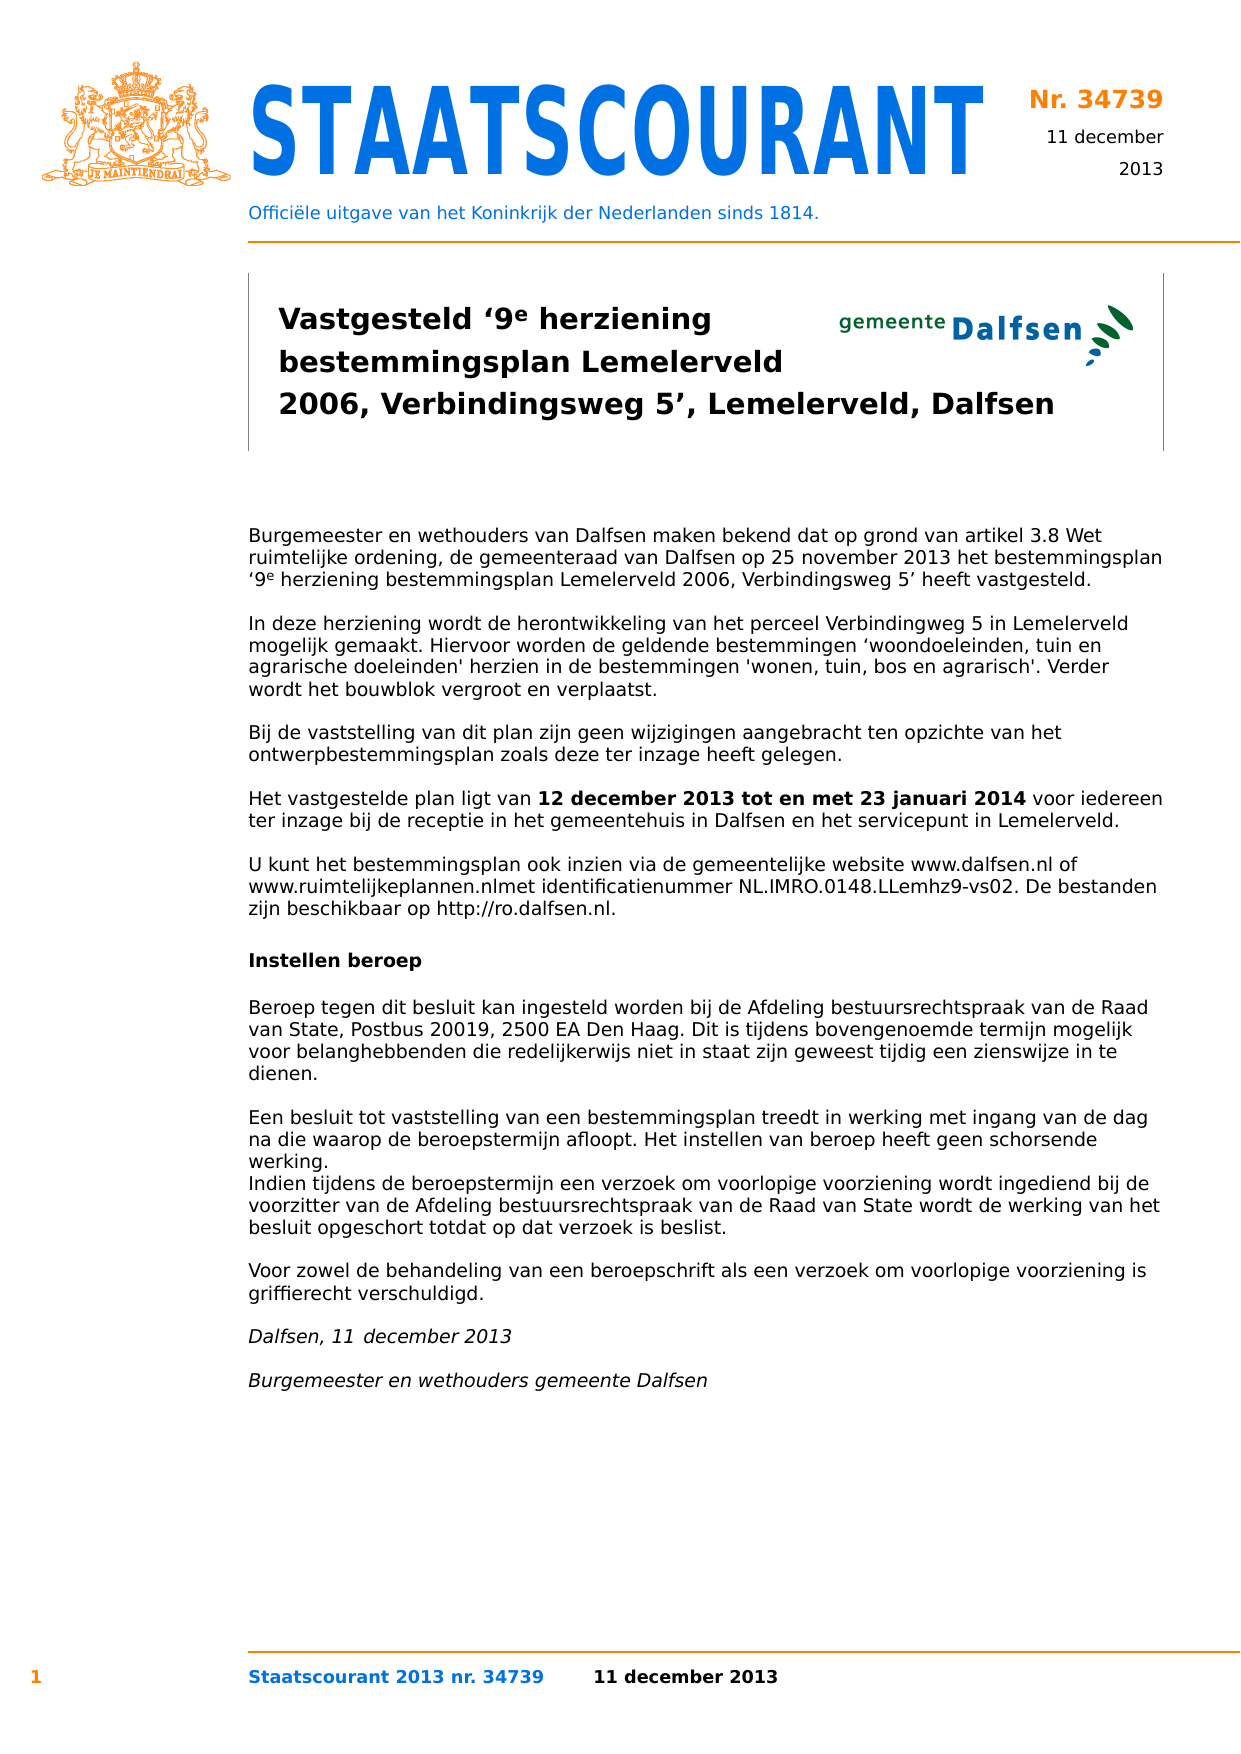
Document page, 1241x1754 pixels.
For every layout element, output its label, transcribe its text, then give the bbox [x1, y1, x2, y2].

table_cell Officiële uitgave van het Koninkrijk der Nederlanden sinds 1814. [248, 203, 1240, 241]
text Indien tijdens de beroepstermijn een verzoek om voorlopige voorziening wordt ingediend bij de voorzitter van de Afdeling bestuursrechtspraak van de Raad van State wordt de werking van het besluit opgeschort totdat op dat verzoek is beslist. [248, 1173, 1163, 1238]
text Voor zowel de behandeling van een beroepschrift als een verzoek om voorlopige voorziening is griffierecht verschuldigd. [248, 1260, 1163, 1304]
table_header [25, 62, 248, 241]
table_cell 2013 [998, 153, 1240, 203]
text Een besluit tot vaststelling van een bestemmingsplan treedt in werking met ingang van de dag na die waarop de beroepstermijn afloopt. Het instellen van beroep heeft geen schorsende werking. [248, 1107, 1163, 1173]
text In deze herziening wordt de herontwikkeling van het perceel Verbindingweg 5 in Lemelerveld mogelijk gemaakt. Hiervoor worden de geldende bestemmingen ‘woondoeleinden, tuin en agrarische doeleinden' herzien in de bestemmingen 'wonen, tuin, bos en agrarisch'. Verder wordt het bouwblok vergroot en verplaatst. [248, 612, 1163, 700]
text Burgemeester en wethouders van Dalfsen maken bekend dat op grond van artikel 3.8 Wet ruimtelijke ordening, de gemeenteraad van Dalfsen op 25 november 2013 het bestemmingsplan ‘9e herziening bestemmingsplan Lemelerveld 2006, Verbindingsweg 5’ heeft vastgesteld. [248, 525, 1163, 591]
subtitle Vastgesteld ‘9e herziening bestemmingsplan Lemelerveld 2006, Verbindingsweg 5’, Lemelerveld, Dalfsen [249, 273, 1163, 451]
text Dalfsen, 11 december 2013 [248, 1326, 1163, 1348]
subtitle Instellen beroep [248, 950, 1163, 972]
table_cell 11 december [998, 121, 1240, 153]
text U kunt het bestemmingsplan ook inzien via de gemeentelijke website www.dalfsen.nl of www.ruimtelijkeplannen.nlmet identificatienummer NL.IMRO.0148.LLemhz9-vs02. De bestanden zijn beschikbaar op http://ro.dalfsen.nl. [248, 854, 1163, 920]
picture [41, 62, 231, 186]
text Beroep tegen dit besluit kan ingesteld worden bij de Afdeling bestuursrechtspraak van de Raad van State, Postbus 20019, 2500 EA Den Haag. Dit is tijdens bovengenoemde termijn mogelijk voor belanghebbenden die redelijkerwijs niet in staat zijn geweest tijdig een zienswijze in te dienen. [248, 997, 1163, 1085]
text Burgemeester en wethouders gemeente Dalfsen [248, 1370, 1163, 1392]
picture [838, 302, 1134, 368]
text Bij de vaststelling van dit plan zijn geen wijzigingen aangebracht ten opzichte van het ontwerpbestemmingsplan zoals deze ter inzage heeft gelegen. [248, 722, 1163, 766]
table_header STAATSCOURANT [248, 62, 998, 203]
table_header Nr. 34739 [998, 62, 1240, 121]
text Het vastgestelde plan ligt van 12 december 2013 tot en met 23 januari 2014 voor iedereen ter inzage bij de receptie in het gemeentehuis in Dalfsen en het servicepunt in Lemelerveld. [248, 788, 1163, 832]
